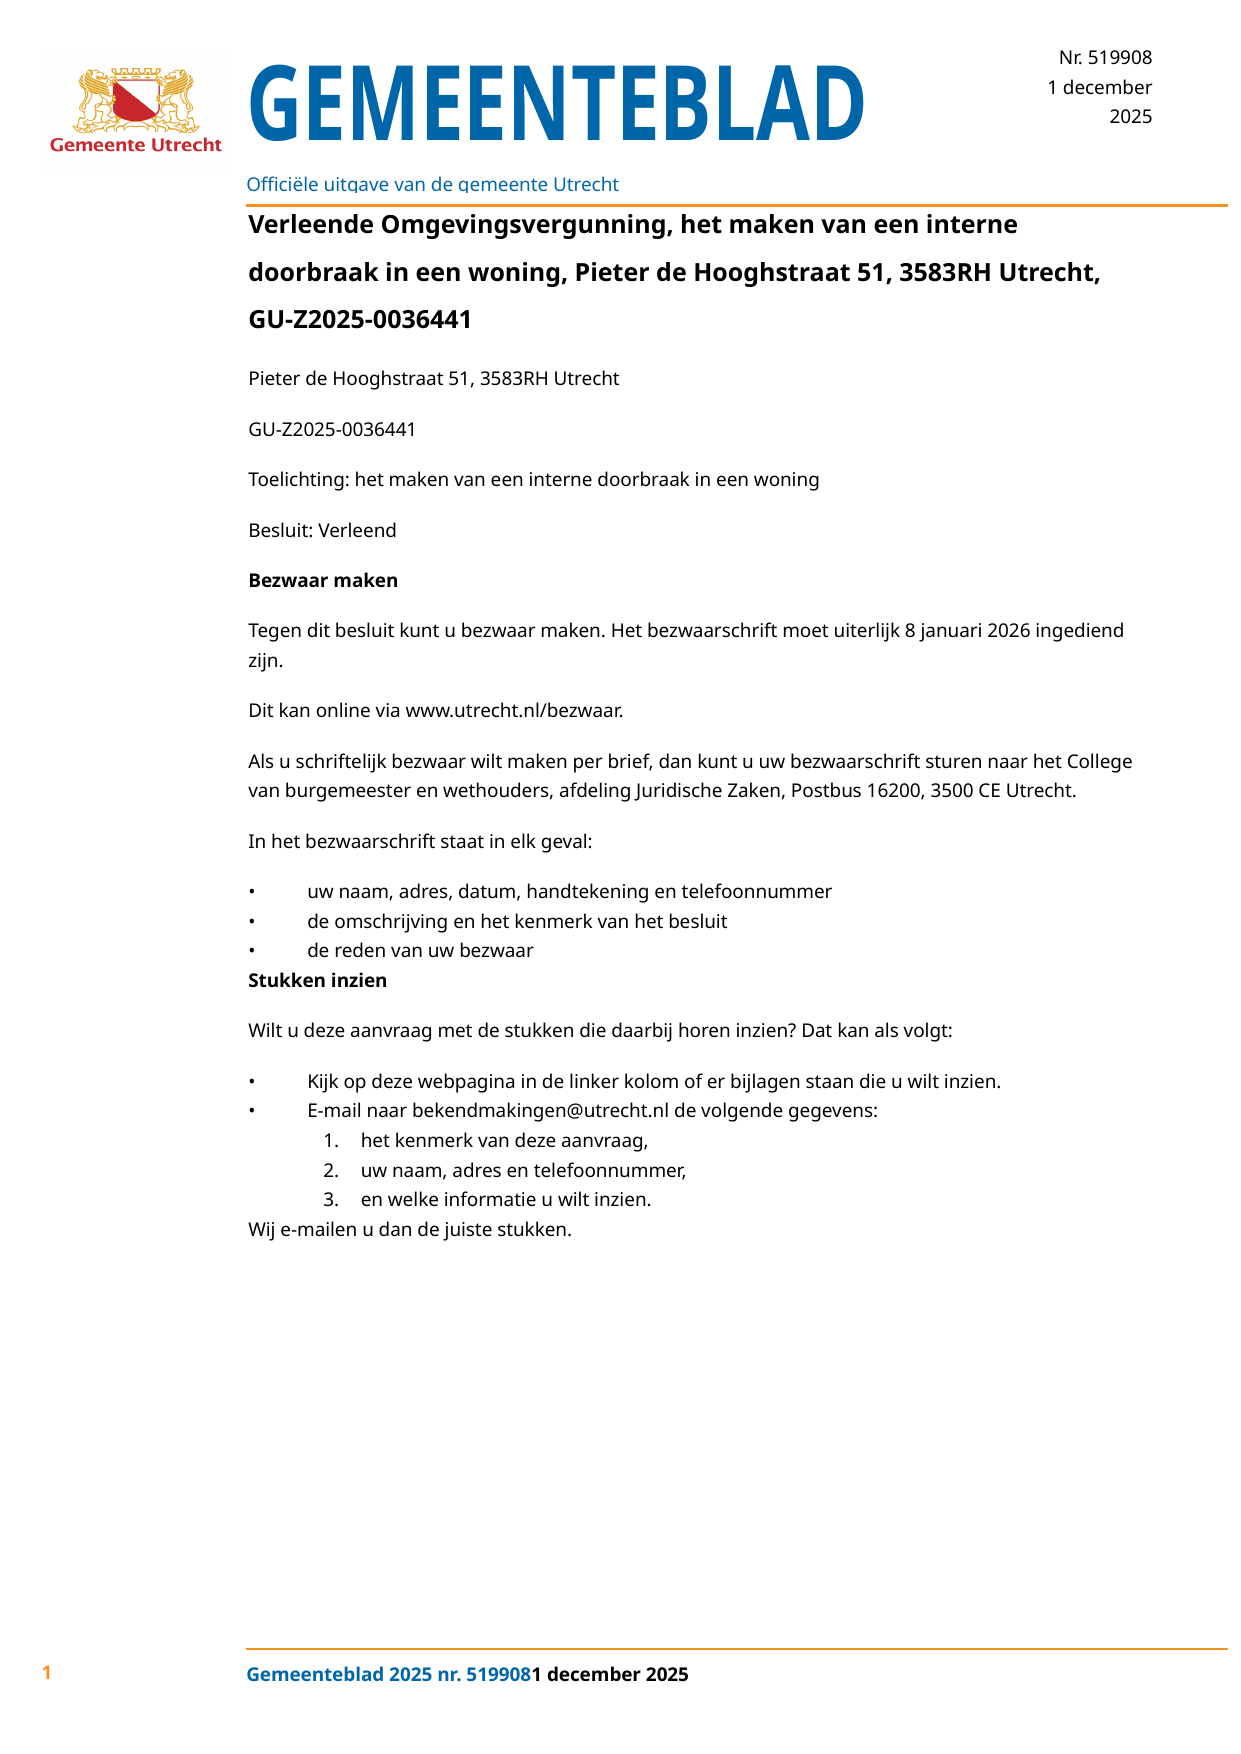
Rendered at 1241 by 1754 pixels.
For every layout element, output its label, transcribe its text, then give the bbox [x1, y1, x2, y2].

text In het bezwaarschrift staat in elk geval: [248, 828, 1152, 854]
text Pieter de Hooghstraat 51, 3583RH Utrecht [248, 366, 1152, 391]
text Besluit: Verleend [248, 517, 1152, 542]
list Kijk op deze webpagina in de linker kolom of er bijlagen staan die u wilt inzien. [248, 1068, 1152, 1094]
list het kenmerk van deze aanvraag, [323, 1127, 1152, 1153]
list de omschrijving en het kenmerk van het besluit [248, 908, 1152, 934]
list uw naam, adres, datum, handtekening en telefoonnummer [248, 878, 1152, 904]
text Tegen dit besluit kunt u bezwaar maken. Het bezwaarschrift moet uiterlijk 8 januari 2026 ingediend zijn. [248, 618, 1152, 673]
text Bezwaar maken [248, 567, 1152, 593]
text GU-Z2025-0036441 [248, 416, 1152, 442]
text Wij e-mailen u dan de juiste stukken. [248, 1216, 1152, 1242]
text Dit kan online via www.utrecht.nl/bezwaar. [248, 698, 1152, 723]
list E-mail naar bekendmakingen@utrecht.nl de volgende gegevens: [248, 1098, 1152, 1123]
text Wilt u deze aanvraag met de stukken die daarbij horen inzien? Dat kan als volgt: [248, 1018, 1152, 1043]
text Als u schriftelijk bezwaar wilt maken per brief, dan kunt u uw bezwaarschrift sturen naar het College van burgemeester en wethouders, afdeling Juridische Zaken, Postbus 16200, 3500 CE Utrecht. [248, 748, 1152, 803]
list de reden van uw bezwaar [248, 938, 1152, 963]
text Stukken inzien [248, 967, 1152, 993]
text Toelichting: het maken van een interne doorbraak in een woning [248, 466, 1152, 492]
list uw naam, adres en telefoonnummer, [323, 1157, 1152, 1182]
text Verleende Omgevingsvergunning, het maken van een interne doorbraak in een woning, Pieter de Hooghstraat 51, 3583RH Utrecht, GU-Z2025-0036441 [248, 207, 1152, 336]
picture [41, 47, 231, 172]
list en welke informatie u wilt inzien. [323, 1186, 1152, 1212]
